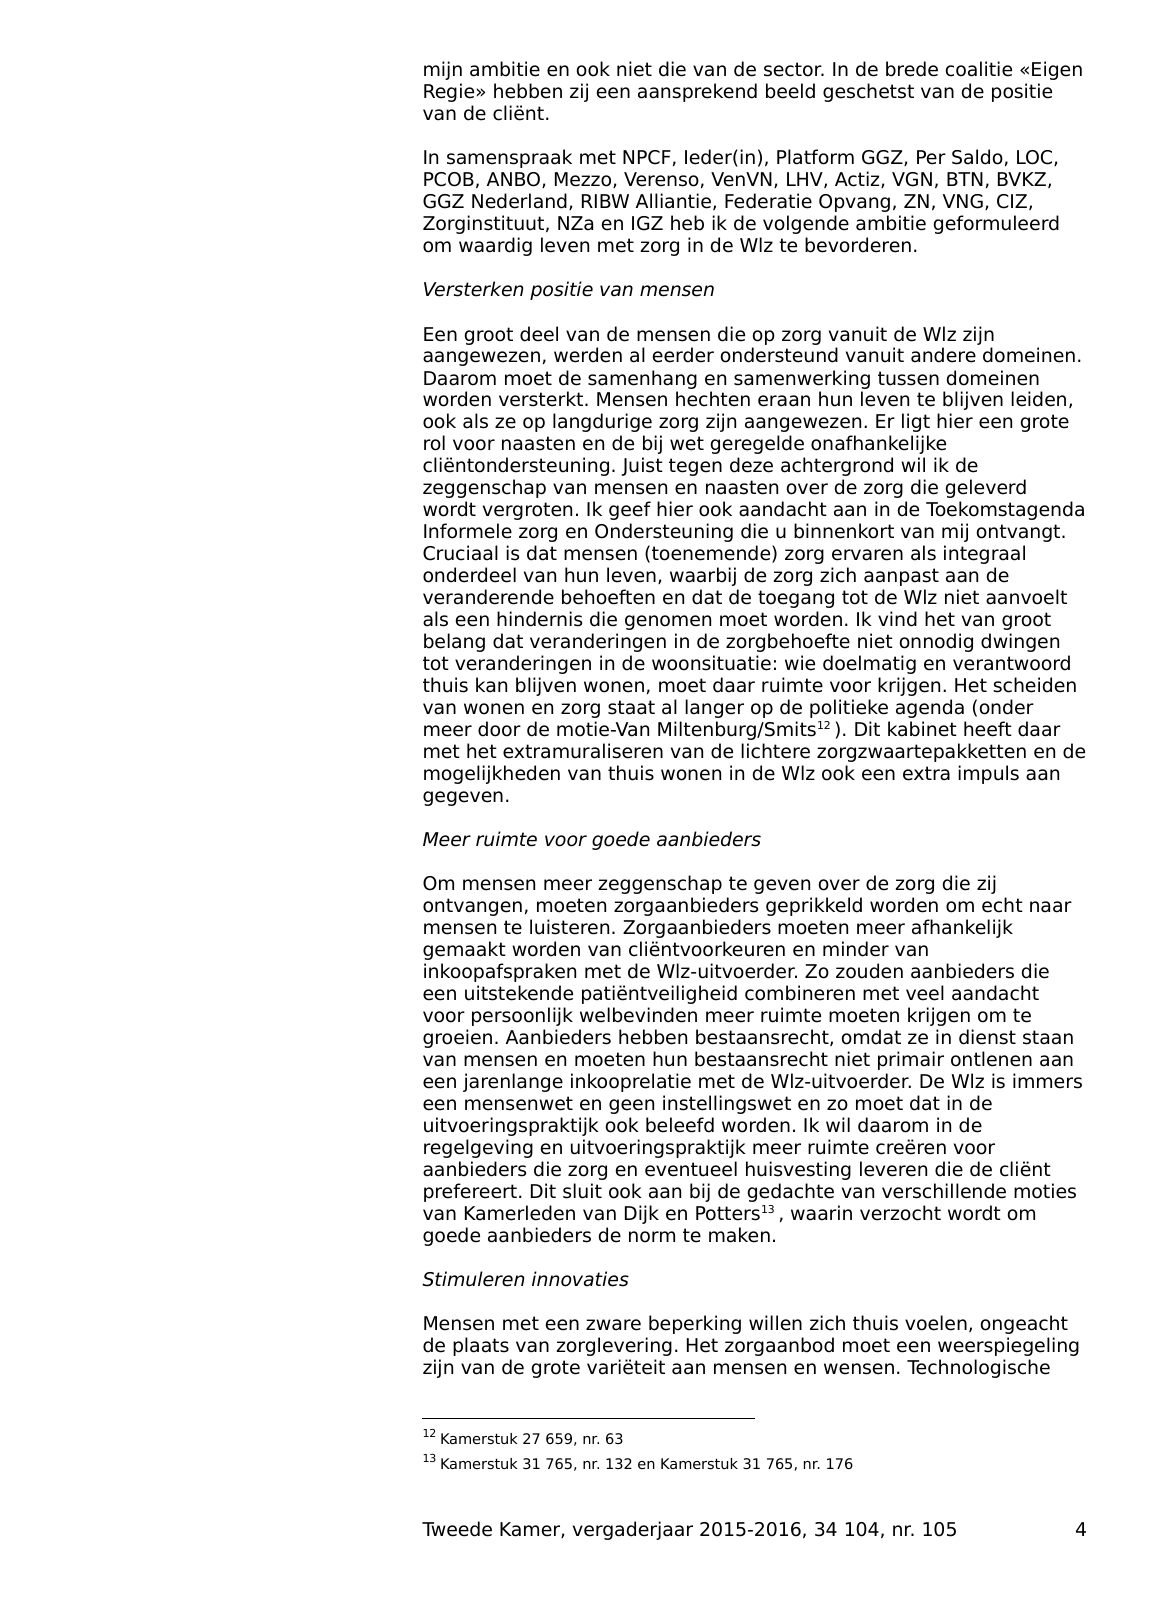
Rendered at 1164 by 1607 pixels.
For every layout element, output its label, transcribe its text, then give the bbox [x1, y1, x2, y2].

text In samenspraak met NPCF, Ieder(in), Platform GGZ, Per Saldo, LOC, PCOB, ANBO, Mezzo, Verenso, VenVN, LHV, Actiz, VGN, BTN, BVKZ, GGZ Nederland, RIBW Alliantie, Federatie Opvang, ZN, VNG, CIZ, Zorginstituut, NZa en IGZ heb ik de volgende ambitie geformuleerd om waardig leven met zorg in de Wlz te bevorderen. [422, 147, 1087, 257]
text Kamerstuk 31 765, nr. 132 en Kamerstuk 31 765, nr. 176 [422, 1452, 1087, 1474]
text Om mensen meer zeggenschap te geven over de zorg die zij ontvangen, moeten zorgaanbieders geprikkeld worden om echt naar mensen te luisteren. Zorgaanbieders moeten meer afhankelijk gemaakt worden van cliëntvoorkeuren en minder van inkoopafspraken met de Wlz-uitvoerder. Zo zouden aanbieders die een uitstekende patiëntveiligheid combineren met veel aandacht voor persoonlijk welbevinden meer ruimte moeten krijgen om te groeien. Aanbieders hebben bestaansrecht, omdat ze in dienst staan van mensen en moeten hun bestaansrecht niet primair ontlenen aan een jarenlange inkooprelatie met de Wlz-uitvoerder. De Wlz is immers een mensenwet en geen instellingswet en zo moet dat in de uitvoeringspraktijk ook beleefd worden. Ik wil daarom in de regelgeving en uitvoeringspraktijk meer ruimte creëren voor aanbieders die zorg en eventueel huisvesting leveren die de cliënt prefereert. Dit sluit ook aan bij de gedachte van verschillende moties van Kamerleden van Dijk en Potters, waarin verzocht wordt om goede aanbieders de norm te maken. [422, 873, 1087, 1247]
subtitle Meer ruimte voor goede aanbieders [422, 829, 1087, 851]
subtitle Versterken positie van mensen [422, 279, 1087, 301]
text Kamerstuk 27 659, nr. 63 [422, 1427, 1087, 1449]
subtitle Stimuleren innovaties [422, 1269, 1087, 1291]
text mijn ambitie en ook niet die van de sector. In de brede coalitie «Eigen Regie» hebben zij een aansprekend beeld geschetst van de positie van de cliënt. [422, 59, 1087, 125]
text Een groot deel van de mensen die op zorg vanuit de Wlz zijn aangewezen, werden al eerder ondersteund vanuit andere domeinen. Daarom moet de samenhang en samenwerking tussen domeinen worden versterkt. Mensen hechten eraan hun leven te blijven leiden, ook als ze op langdurige zorg zijn aangewezen. Er ligt hier een grote rol voor naasten en de bij wet geregelde onafhankelijke cliëntondersteuning. Juist tegen deze achtergrond wil ik de zeggenschap van mensen en naasten over de zorg die geleverd wordt vergroten. Ik geef hier ook aandacht aan in de Toekomstagenda Informele zorg en Ondersteuning die u binnenkort van mij ontvangt. Cruciaal is dat mensen (toenemende) zorg ervaren als integraal onderdeel van hun leven, waarbij de zorg zich aanpast aan de veranderende behoeften en dat de toegang tot de Wlz niet aanvoelt als een hindernis die genomen moet worden. Ik vind het van groot belang dat veranderingen in de zorgbehoefte niet onnodig dwingen tot veranderingen in de woonsituatie: wie doelmatig en verantwoord thuis kan blijven wonen, moet daar ruimte voor krijgen. Het scheiden van wonen en zorg staat al langer op de politieke agenda (onder meer door de motie-Van Miltenburg/Smits). Dit kabinet heeft daar met het extramuraliseren van de lichtere zorgzwaartepakketten en de mogelijkheden van thuis wonen in de Wlz ook een extra impuls aan gegeven. [422, 323, 1087, 807]
text Mensen met een zware beperking willen zich thuis voelen, ongeacht de plaats van zorglevering. Het zorgaanbod moet een weerspiegeling zijn van de grote variëteit aan mensen en wensen. Technologische [422, 1313, 1087, 1379]
